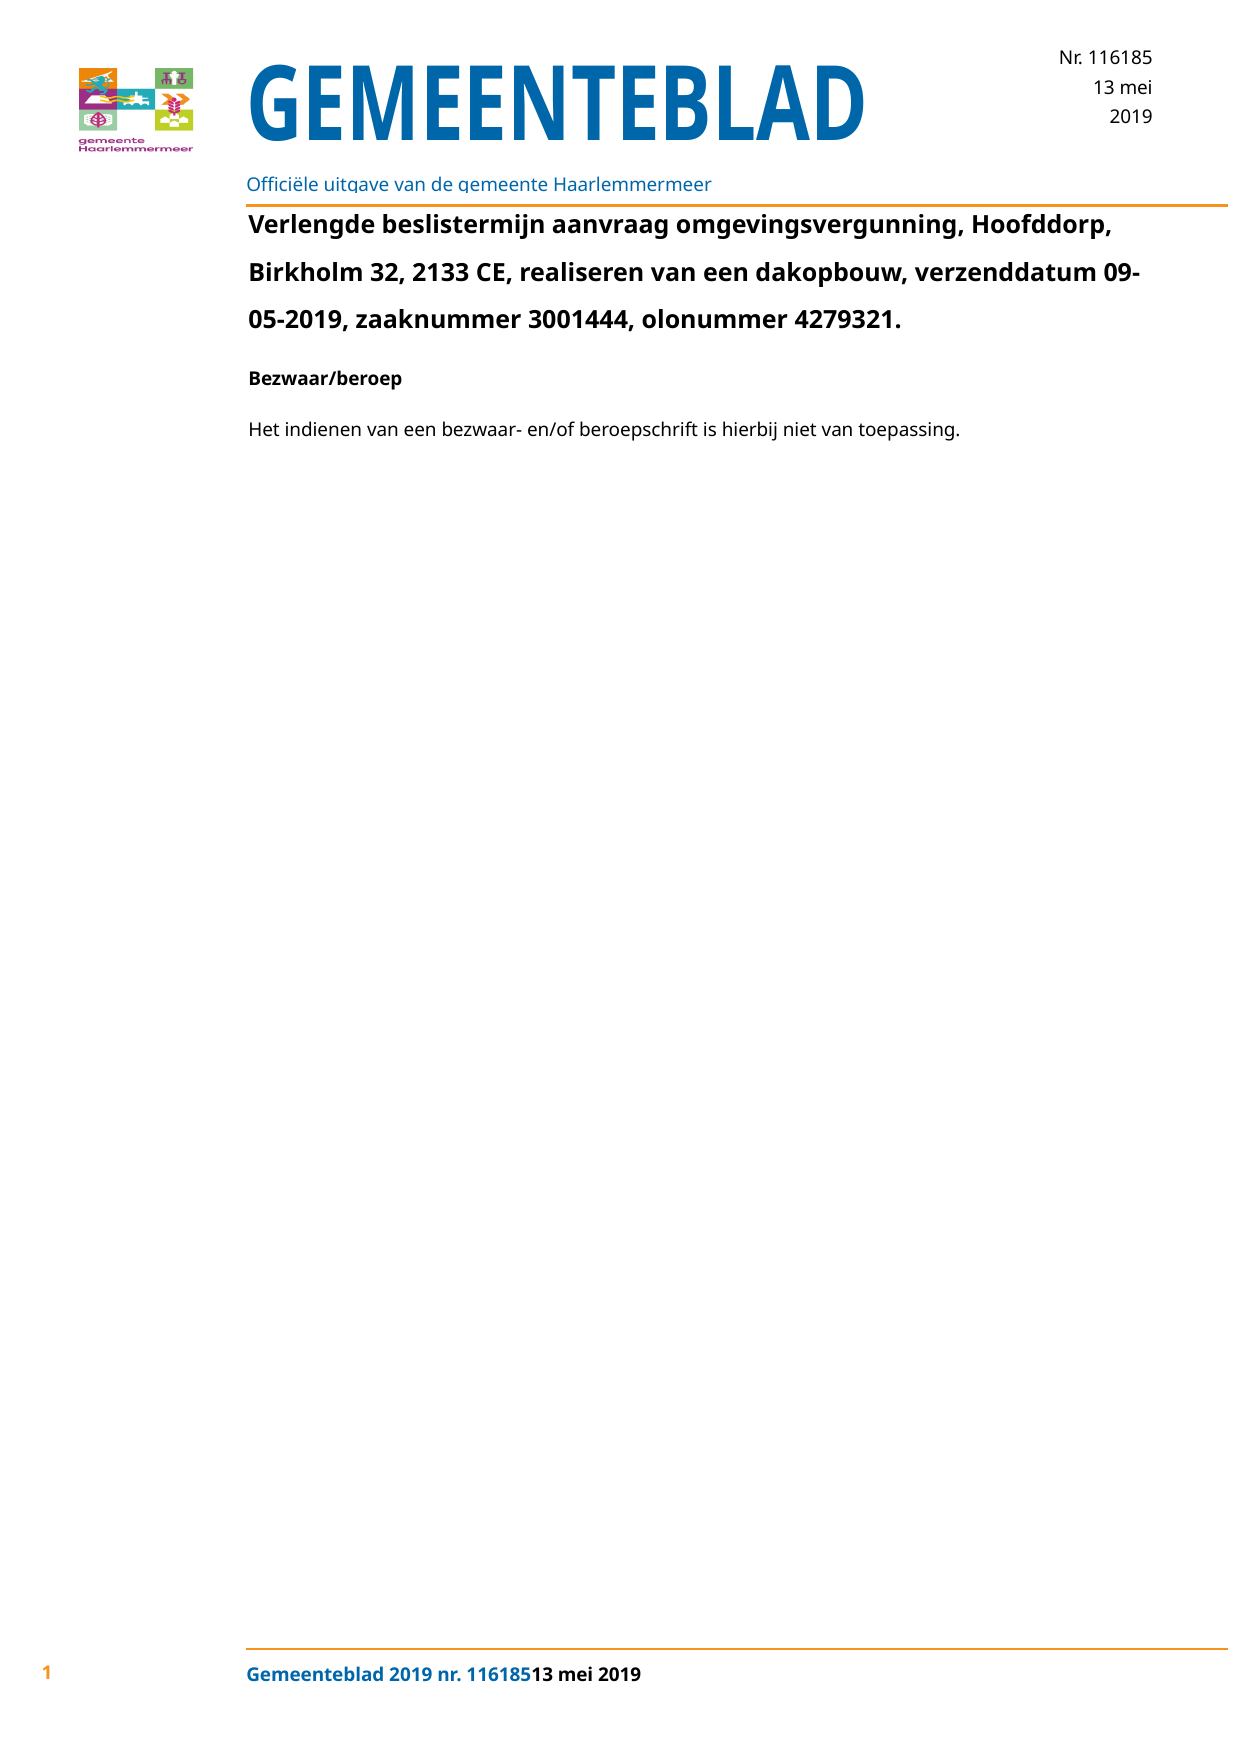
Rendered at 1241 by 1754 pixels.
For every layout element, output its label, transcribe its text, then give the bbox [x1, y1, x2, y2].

text Bezwaar/beroep [248, 366, 1152, 391]
text Het indienen van een bezwaar- en/of beroepschrift is hierbij niet van toepassing. [248, 416, 1152, 442]
picture [41, 47, 231, 172]
text Verlengde beslistermijn aanvraag omgevingsvergunning, Hoofddorp, Birkholm 32, 2133 CE, realiseren van een dakopbouw, verzenddatum 09-05-2019, zaaknummer 3001444, olonummer 4279321. [248, 207, 1152, 336]
